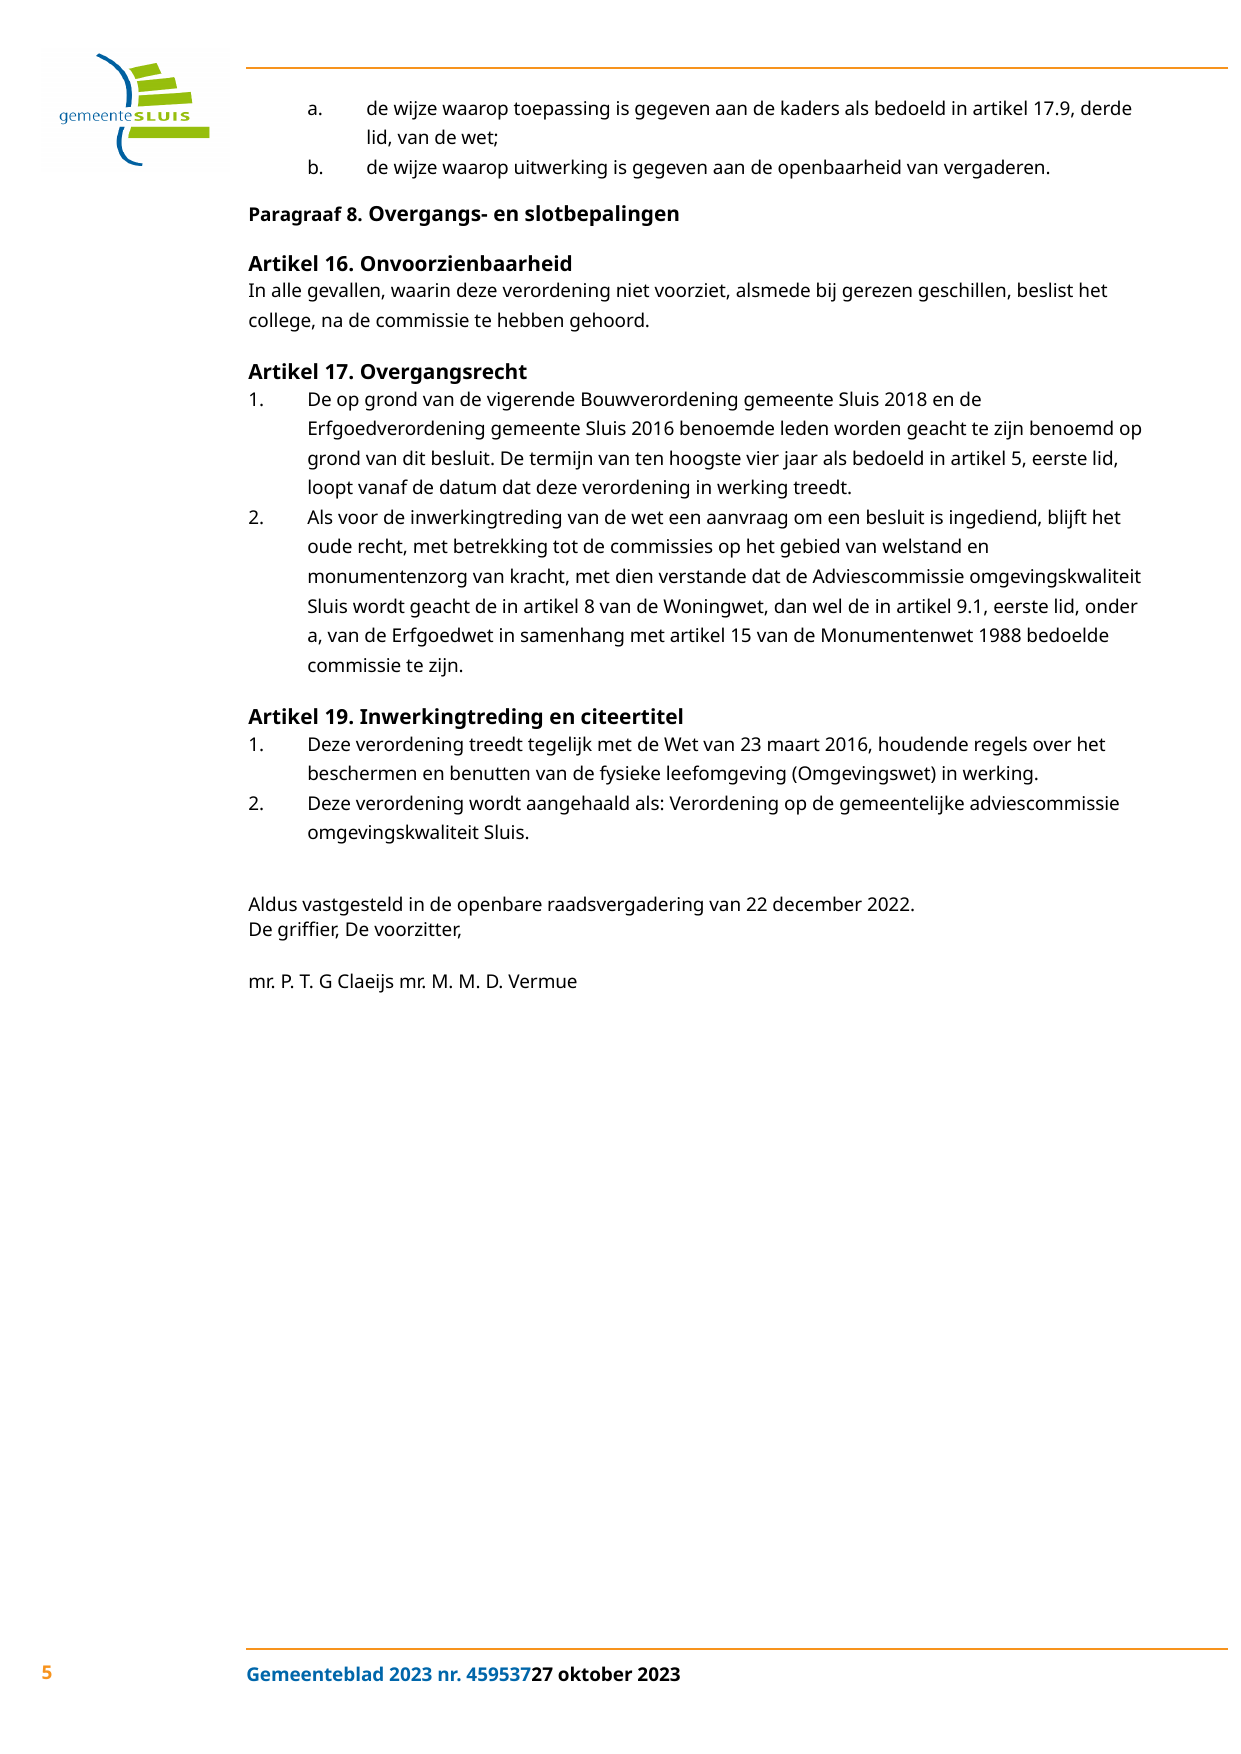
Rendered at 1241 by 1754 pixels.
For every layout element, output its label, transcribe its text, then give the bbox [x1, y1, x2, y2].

list de wijze waarop uitwerking is gegeven aan de openbaarheid van vergaderen. [307, 154, 1152, 180]
text Artikel 17. Overgangsrecht [248, 357, 1152, 386]
list de wijze waarop toepassing is gegeven aan de kaders als bedoeld in artikel 17.9, derde lid, van de wet; [307, 95, 1152, 150]
text De griffier, De voorzitter, [248, 917, 1152, 942]
text Artikel 19. Inwerkingtreding en citeertitel [248, 702, 1152, 731]
list Als voor de inwerkingtreding van de wet een aanvraag om een besluit is ingediend, blijft het oude recht, met betrekking tot de commissies op het gebied van welstand en monumentenzorg van kracht, met dien verstande dat de Adviescommissie omgevingskwaliteit Sluis wordt geacht de in artikel 8 van de Woningwet, dan wel de in artikel 9.1, eerste lid, onder a, van de Erfgoedwet in samenhang met artikel 15 van de Monumentenwet 1988 bedoelde commissie te zijn. [248, 504, 1152, 678]
picture [41, 47, 231, 172]
text Artikel 16. Onvoorzienbaarheid [248, 249, 1152, 277]
text In alle gevallen, waarin deze verordening niet voorziet, alsmede bij gerezen geschillen, beslist het college, na de commissie te hebben gehoord. [248, 277, 1152, 333]
text mr. P. T. G Claeijs mr. M. M. D. Vermue [248, 968, 1152, 994]
text Aldus vastgesteld in de openbare raadsvergadering van 22 december 2022. [248, 891, 1152, 917]
list De op grond van de vigerende Bouwverordening gemeente Sluis 2018 en de Erfgoedverordening gemeente Sluis 2016 benoemde leden worden geacht te zijn benoemd op grond van dit besluit. De termijn van ten hoogste vier jaar als bedoeld in artikel 5, eerste lid, loopt vanaf de datum dat deze verordening in werking treedt. [248, 386, 1152, 500]
list Deze verordening treedt tegelijk met de Wet van 23 maart 2016, houdende regels over het beschermen en benutten van de fysieke leefomgeving (Omgevingswet) in werking. [248, 731, 1152, 786]
list Deze verordening wordt aangehaald als: Verordening op de gemeentelijke adviescommissie omgevingskwaliteit Sluis. [248, 790, 1152, 845]
text Paragraaf 8. Overgangs- en slotbepalingen [248, 199, 1152, 228]
